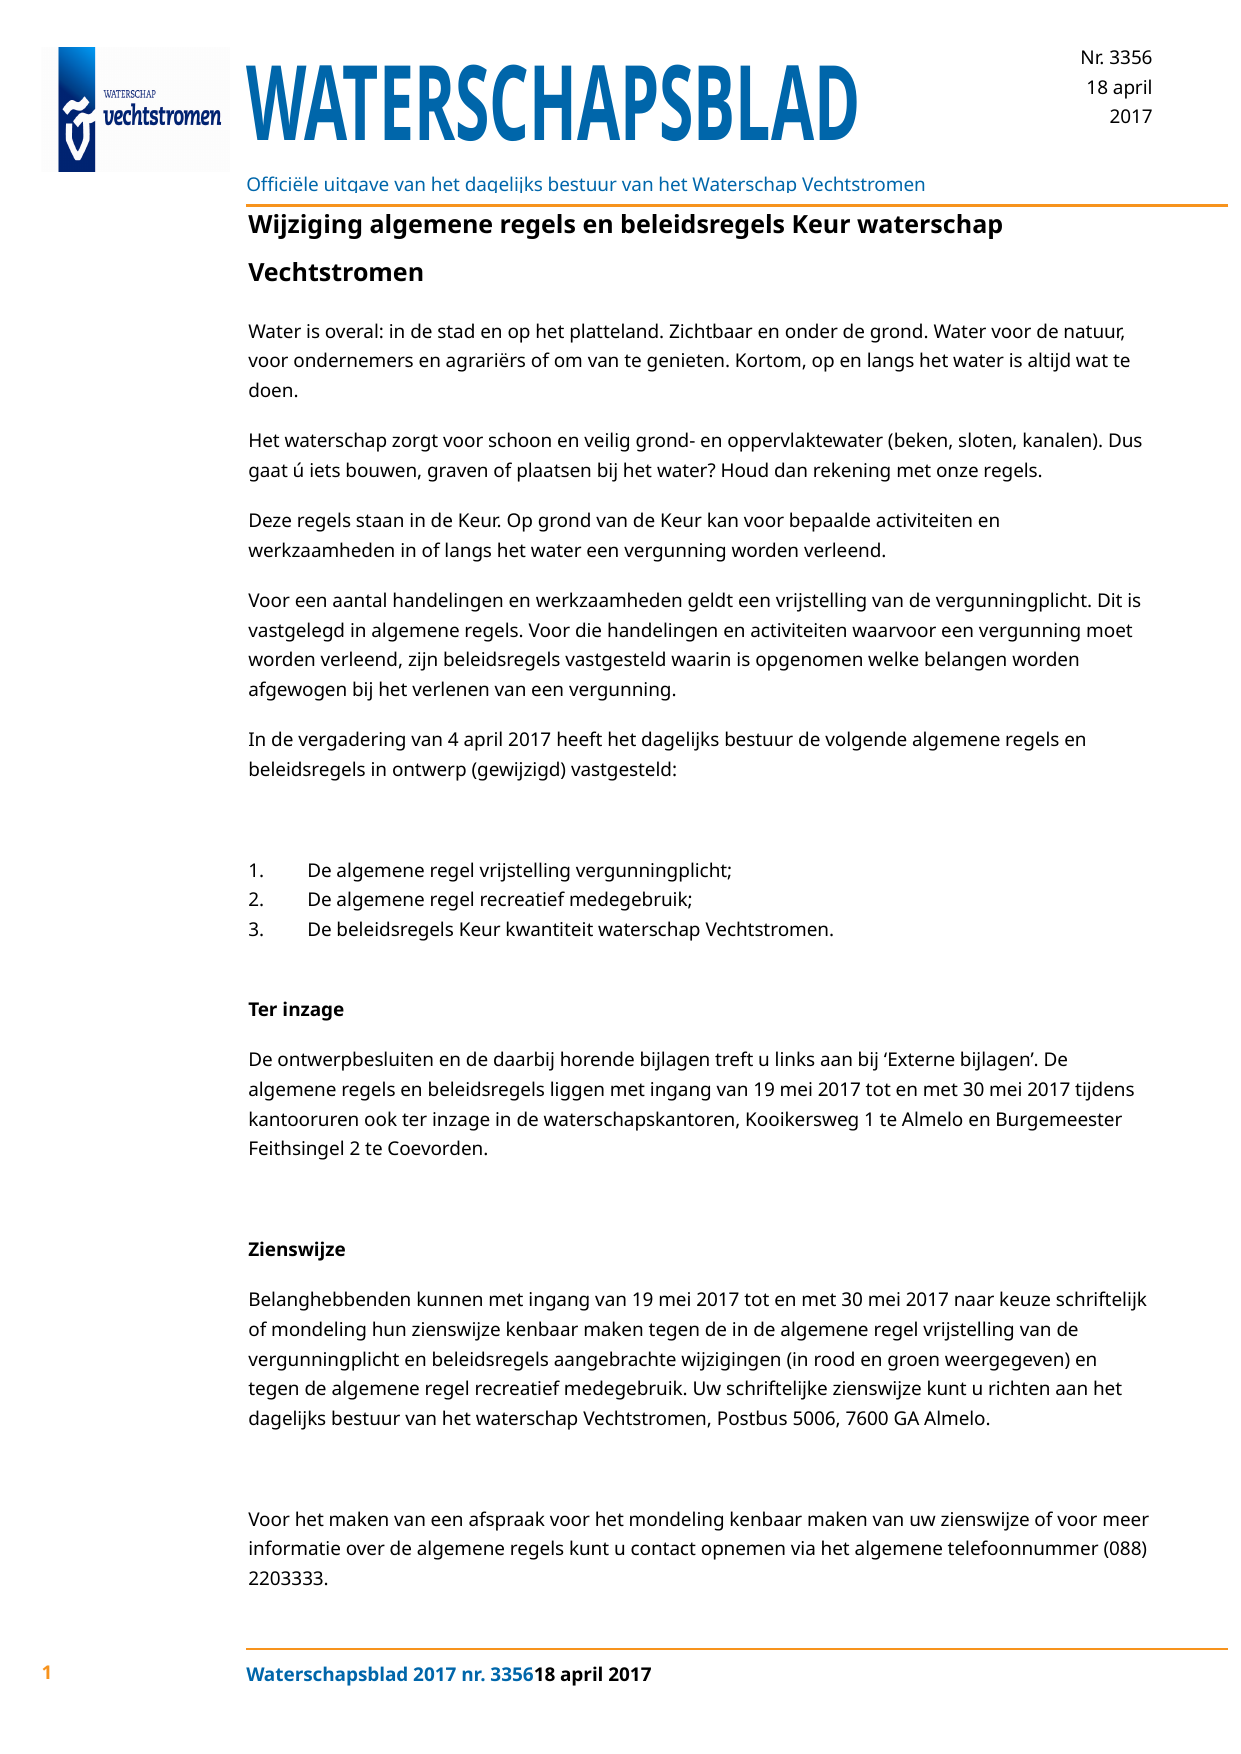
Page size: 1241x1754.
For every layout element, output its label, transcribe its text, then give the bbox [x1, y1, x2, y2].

text De ontwerpbesluiten en de daarbij horende bijlagen treft u links aan bij ‘Externe bijlagen’. De algemene regels en beleidsregels liggen met ingang van 19 mei 2017 tot en met 30 mei 2017 tijdens kantooruren ook ter inzage in de waterschapskantoren, Kooikersweg 1 te Almelo en Burgemeester Feithsingel 2 te Coevorden. [248, 1047, 1152, 1161]
text Voor een aantal handelingen en werkzaamheden geldt een vrijstelling van de vergunningplicht. Dit is vastgelegd in algemene regels. Voor die handelingen en activiteiten waarvoor een vergunning moet worden verleend, zijn beleidsregels vastgesteld waarin is opgenomen welke belangen worden afgewogen bij het verlenen van een vergunning. [248, 587, 1152, 702]
text Het waterschap zorgt voor schoon en veilig grond- en oppervlaktewater (beken, sloten, kanalen). Dus gaat ú iets bouwen, graven of plaatsen bij het water? Houd dan rekening met onze regels. [248, 427, 1152, 483]
list De beleidsregels Keur kwantiteit waterschap Vechtstromen. [248, 916, 1152, 942]
text Deze regels staan in de Keur. Op grond van de Keur kan voor bepaalde activiteiten en werkzaamheden in of langs het water een vergunning worden verleend. [248, 507, 1152, 563]
list De algemene regel vrijstelling vergunningplicht; [248, 857, 1152, 883]
text In de vergadering van 4 april 2017 heeft het dagelijks bestuur de volgende algemene regels en beleidsregels in ontwerp (gewijzigd) vastgesteld: [248, 727, 1152, 782]
text Water is overal: in de stad en op het platteland. Zichtbaar en onder de grond. Water voor de natuur, voor ondernemers en agrariërs of om van te genieten. Kortom, op en langs het water is altijd wat te doen. [248, 318, 1152, 403]
list De algemene regel recreatief medegebruik; [248, 887, 1152, 912]
text Zienswijze [248, 1236, 1152, 1262]
text Voor het maken van een afspraak voor het mondeling kenbaar maken van uw zienswijze of voor meer informatie over de algemene regels kunt u contact opnemen via het algemene telefoonnummer (088) 2203333. [248, 1506, 1152, 1591]
text Ter inzage [248, 996, 1152, 1022]
picture [41, 47, 231, 172]
text Belanghebbenden kunnen met ingang van 19 mei 2017 tot en met 30 mei 2017 naar keuze schriftelijk of mondeling hun zienswijze kenbaar maken tegen de in de algemene regel vrijstelling van de vergunningplicht en beleidsregels aangebrachte wijzigingen (in rood en groen weergegeven) en tegen de algemene regel recreatief medegebruik. Uw schriftelijke zienswijze kunt u richten aan het dagelijks bestuur van het waterschap Vechtstromen, Postbus 5006, 7600 GA Almelo. [248, 1287, 1152, 1431]
text Wijziging algemene regels en beleidsregels Keur waterschap Vechtstromen [248, 207, 1152, 288]
